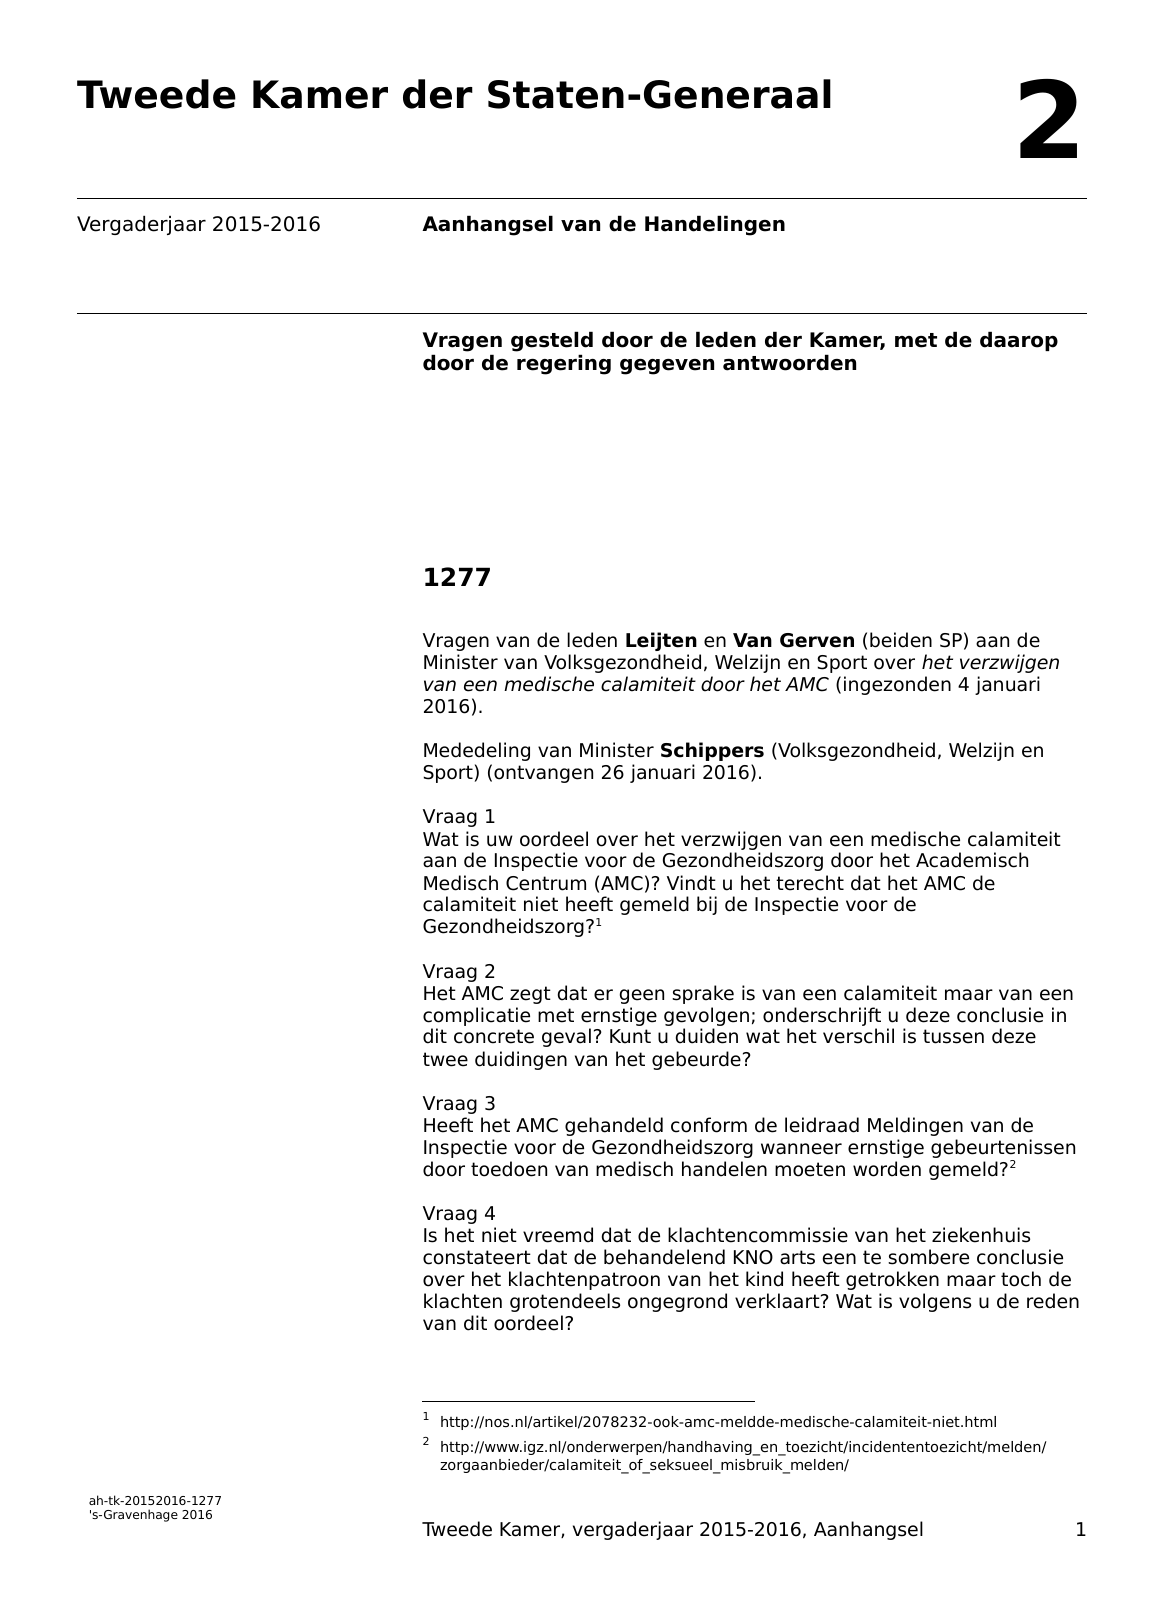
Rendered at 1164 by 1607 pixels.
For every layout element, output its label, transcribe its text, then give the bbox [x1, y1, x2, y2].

text Vragen van de leden Leijten en Van Gerven (beiden SP) aan de Minister van Volksgezondheid, Welzijn en Sport over het verzwijgen van een medische calamiteit door het AMC (ingezonden 4 januari 2016). [422, 630, 1087, 718]
text ah-tk-20152016-1277 [88, 1494, 323, 1508]
text Vraag 3 [422, 1093, 1087, 1114]
text http://www.igz.nl/onderwerpen/handhaving_en_toezicht/incidententoezicht/melden/zorgaanbieder/calamiteit_of_seksueel_misbruik_melden/ [422, 1435, 1087, 1474]
text Vraag 1 [422, 806, 1087, 828]
text http://nos.nl/artikel/2078232-ook-amc-meldde-medische-calamiteit-niet.html [422, 1410, 1087, 1432]
text 1277 [422, 563, 1087, 592]
text Wat is uw oordeel over het verzwijgen van een medische calamiteit aan de Inspectie voor de Gezondheidszorg door het Academisch Medisch Centrum (AMC)? Vindt u het terecht dat het AMC de calamiteit niet heeft gemeld bij de Inspectie voor de Gezondheidszorg? [422, 828, 1087, 938]
table_cell Vergaderjaar 2015-2016 [77, 199, 422, 313]
table_header 2 [886, 59, 1087, 198]
table_cell [77, 314, 422, 375]
table_header Tweede Kamer der Staten-Generaal [77, 59, 886, 198]
text Het AMC zegt dat er geen sprake is van een calamiteit maar van een complicatie met ernstige gevolgen; onderschrijft u deze conclusie in dit concrete geval? Kunt u duiden wat het verschil is tussen deze twee duidingen van het gebeurde? [422, 982, 1087, 1070]
text Vraag 4 [422, 1203, 1087, 1225]
text Heeft het AMC gehandeld conform de leidraad Meldingen van de Inspectie voor de Gezondheidszorg wanneer ernstige gebeurtenissen door toedoen van medisch handelen moeten worden gemeld? [422, 1114, 1087, 1181]
table_cell Vragen gesteld door de leden der Kamer, met de daarop door de regering gegeven antwoorden [422, 314, 1087, 375]
text Vraag 2 [422, 961, 1087, 982]
text 's-Gravenhage 2016 [88, 1508, 323, 1522]
text Mededeling van Minister Schippers (Volksgezondheid, Welzijn en Sport) (ontvangen 26 januari 2016). [422, 740, 1087, 784]
table_cell Aanhangsel van de Handelingen [422, 199, 1087, 313]
text Is het niet vreemd dat de klachtencommissie van het ziekenhuis constateert dat de behandelend KNO arts een te sombere conclusie over het klachtenpatroon van het kind heeft getrokken maar toch de klachten grotendeels ongegrond verklaart? Wat is volgens u de reden van dit oordeel? [422, 1225, 1087, 1334]
